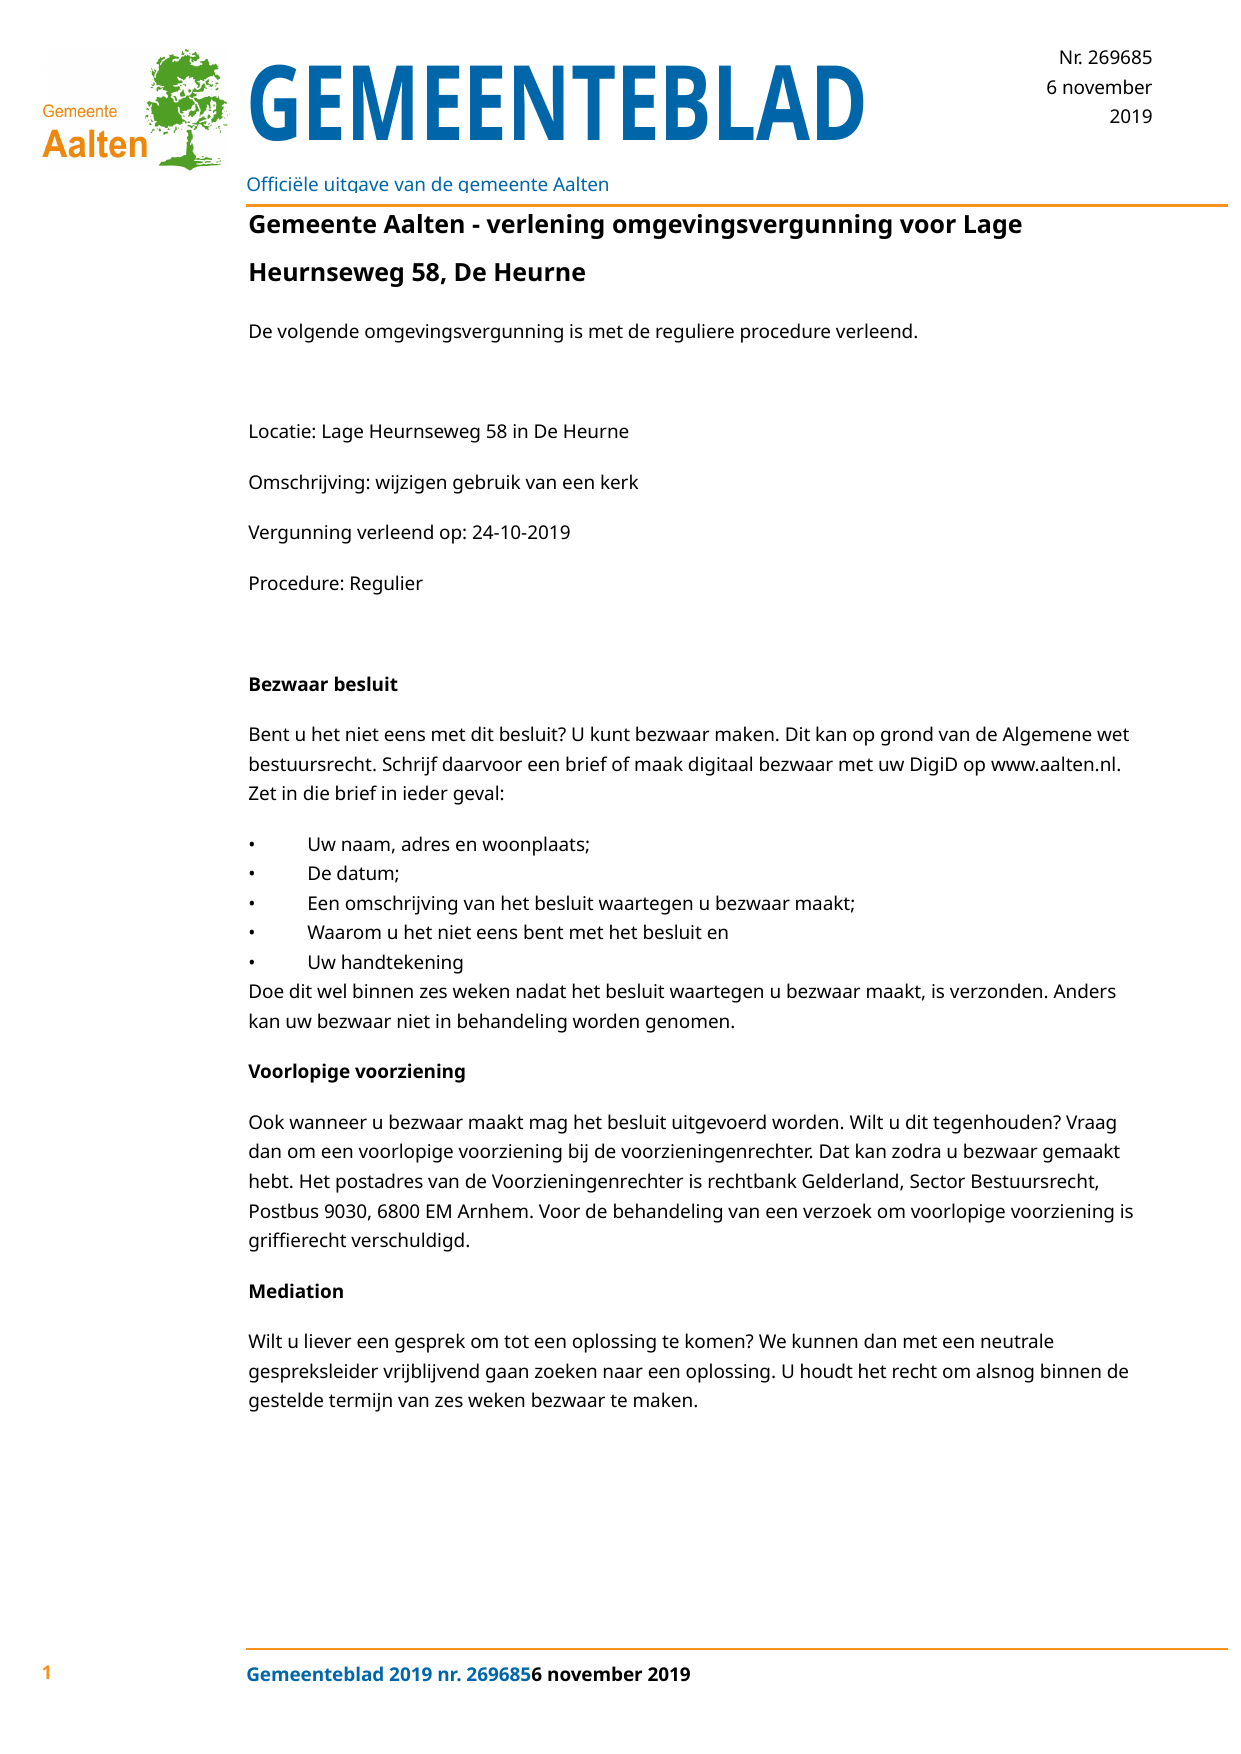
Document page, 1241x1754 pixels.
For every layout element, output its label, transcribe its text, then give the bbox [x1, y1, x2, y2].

text Doe dit wel binnen zes weken nadat het besluit waartegen u bezwaar maakt, is verzonden. Anders kan uw bezwaar niet in behandeling worden genomen. [248, 979, 1152, 1034]
text Wilt u liever een gesprek om tot een oplossing te komen? We kunnen dan met een neutrale gespreksleider vrijblijvend gaan zoeken naar een oplossing. U houdt het recht om alsnog binnen de gestelde termijn van zes weken bezwaar te maken. [248, 1328, 1152, 1413]
list De datum; [248, 860, 1152, 886]
text Mediation [248, 1278, 1152, 1304]
text Bent u het niet eens met dit besluit? U kunt bezwaar maken. Dit kan op grond van de Algemene wet bestuursrecht. Schrijf daarvoor een brief of maak digitaal bezwaar met uw DigiD op www.aalten.nl. Zet in die brief in ieder geval: [248, 721, 1152, 806]
text Bezwaar besluit [248, 671, 1152, 697]
text Procedure: Regulier [248, 570, 1152, 596]
list Uw handtekening [248, 949, 1152, 975]
text Gemeente Aalten - verlening omgevingsvergunning voor Lage Heurnseweg 58, De Heurne [248, 207, 1152, 288]
list Waarom u het niet eens bent met het besluit en [248, 919, 1152, 945]
text De volgende omgevingsvergunning is met de reguliere procedure verleend. [248, 318, 1152, 344]
text Locatie: Lage Heurnseweg 58 in De Heurne [248, 419, 1152, 444]
text Vergunning verleend op: 24-10-2019 [248, 519, 1152, 545]
picture [41, 47, 231, 172]
list Een omschrijving van het besluit waartegen u bezwaar maakt; [248, 890, 1152, 916]
text Omschrijving: wijzigen gebruik van een kerk [248, 469, 1152, 495]
text Voorlopige voorziening [248, 1059, 1152, 1084]
list Uw naam, adres en woonplaats; [248, 831, 1152, 857]
text Ook wanneer u bezwaar maakt mag het besluit uitgevoerd worden. Wilt u dit tegenhouden? Vraag dan om een voorlopige voorziening bij de voorzieningenrechter. Dat kan zodra u bezwaar gemaakt hebt. Het postadres van de Voorzieningenrechter is rechtbank Gelderland, Sector Bestuursrecht, Postbus 9030, 6800 EM Arnhem. Voor de behandeling van een verzoek om voorlopige voorziening is griffierecht verschuldigd. [248, 1109, 1152, 1253]
